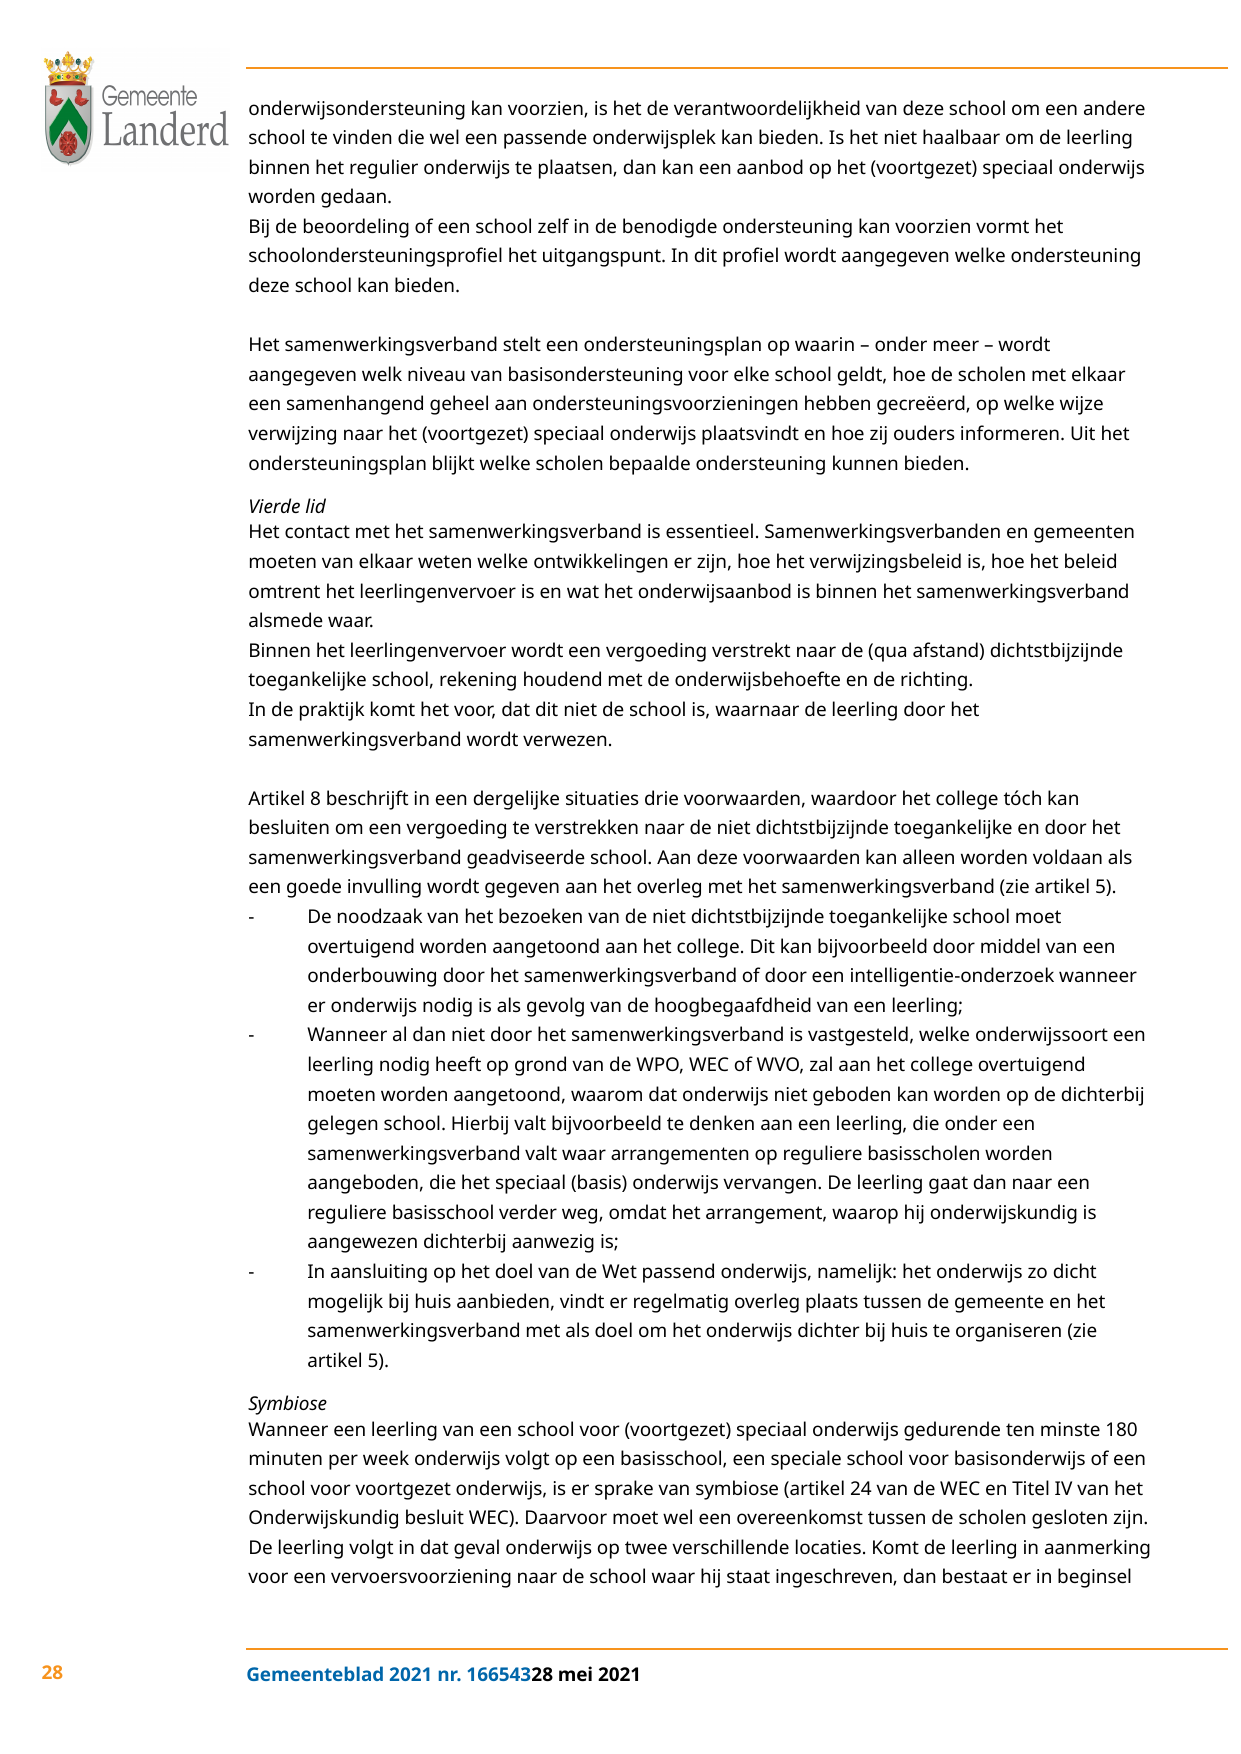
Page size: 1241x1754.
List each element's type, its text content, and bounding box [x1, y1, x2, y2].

text Symbiose [248, 1390, 1152, 1416]
list In aansluiting op het doel van de Wet passend onderwijs, namelijk: het onderwijs zo dicht mogelijk bij huis aanbieden, vindt er regelmatig overleg plaats tussen de gemeente en het samenwerkingsverband met als doel om het onderwijs dichter bij huis te organiseren (zie artikel 5). [248, 1258, 1152, 1373]
text Wanneer een leerling van een school voor (voortgezet) speciaal onderwijs gedurende ten minste 180 minuten per week onderwijs volgt op een basisschool, een speciale school voor basisonderwijs of een school voor voortgezet onderwijs, is er sprake van symbiose (artikel 24 van de WEC en Titel IV van het Onderwijskundig besluit WEC). Daarvoor moet wel een overeenkomst tussen de scholen gesloten zijn. De leerling volgt in dat geval onderwijs op twee verschillende locaties. Komt de leerling in aanmerking voor een vervoersvoorziening naar de school waar hij staat ingeschreven, dan bestaat er in beginsel [248, 1416, 1152, 1589]
picture [41, 47, 231, 172]
text onderwijsondersteuning kan voorzien, is het de verantwoordelijkheid van deze school om een andere school te vinden die wel een passende onderwijsplek kan bieden. Is het niet haalbaar om de leerling binnen het regulier onderwijs te plaatsen, dan kan een aanbod op het (voortgezet) speciaal onderwijs worden gedaan. [248, 95, 1152, 209]
text Artikel 8 beschrijft in een dergelijke situaties drie voorwaarden, waardoor het college tóch kan besluiten om een vergoeding te verstrekken naar de niet dichtstbijzijnde toegankelijke en door het samenwerkingsverband geadviseerde school. Aan deze voorwaarden kan alleen worden voldaan als een goede invulling wordt gegeven aan het overleg met het samenwerkingsverband (zie artikel 5). [248, 785, 1152, 899]
text Het contact met het samenwerkingsverband is essentieel. Samenwerkingsverbanden en gemeenten moeten van elkaar weten welke ontwikkelingen er zijn, hoe het verwijzingsbeleid is, hoe het beleid omtrent het leerlingenvervoer is en wat het onderwijsaanbod is binnen het samenwerkingsverband alsmede waar. [248, 519, 1152, 633]
text In de praktijk komt het voor, dat dit niet de school is, waarnaar de leerling door het samenwerkingsverband wordt verwezen. [248, 696, 1152, 751]
list Wanneer al dan niet door het samenwerkingsverband is vastgesteld, welke onderwijssoort een leerling nodig heeft op grond van de WPO, WEC of WVO, zal aan het college overtuigend moeten worden aangetoond, waarom dat onderwijs niet geboden kan worden op de dichterbij gelegen school. Hierbij valt bijvoorbeeld te denken aan een leerling, die onder een samenwerkingsverband valt waar arrangementen op reguliere basisscholen worden aangeboden, die het speciaal (basis) onderwijs vervangen. De leerling gaat dan naar een reguliere basisschool verder weg, omdat het arrangement, waarop hij onderwijskundig is aangewezen dichterbij aanwezig is; [248, 1022, 1152, 1254]
text Het samenwerkingsverband stelt een ondersteuningsplan op waarin – onder meer – wordt aangegeven welk niveau van basisondersteuning voor elke school geldt, hoe de scholen met elkaar een samenhangend geheel aan ondersteuningsvoorzieningen hebben gecreëerd, op welke wijze verwijzing naar het (voortgezet) speciaal onderwijs plaatsvindt en hoe zij ouders informeren. Uit het ondersteuningsplan blijkt welke scholen bepaalde ondersteuning kunnen bieden. [248, 331, 1152, 476]
text Vierde lid [248, 493, 1152, 519]
text Bij de beoordeling of een school zelf in de benodigde ondersteuning kan voorzien vormt het schoolondersteuningsprofiel het uitgangspunt. In dit profiel wordt aangegeven welke ondersteuning deze school kan bieden. [248, 213, 1152, 298]
list De noodzaak van het bezoeken van de niet dichtstbijzijnde toegankelijke school moet overtuigend worden aangetoond aan het college. Dit kan bijvoorbeeld door middel van een onderbouwing door het samenwerkingsverband of door een intelligentie-onderzoek wanneer er onderwijs nodig is als gevolg van de hoogbegaafdheid van een leerling; [248, 903, 1152, 1018]
text Binnen het leerlingenvervoer wordt een vergoeding verstrekt naar de (qua afstand) dichtstbijzijnde toegankelijke school, rekening houdend met de onderwijsbehoefte en de richting. [248, 637, 1152, 692]
